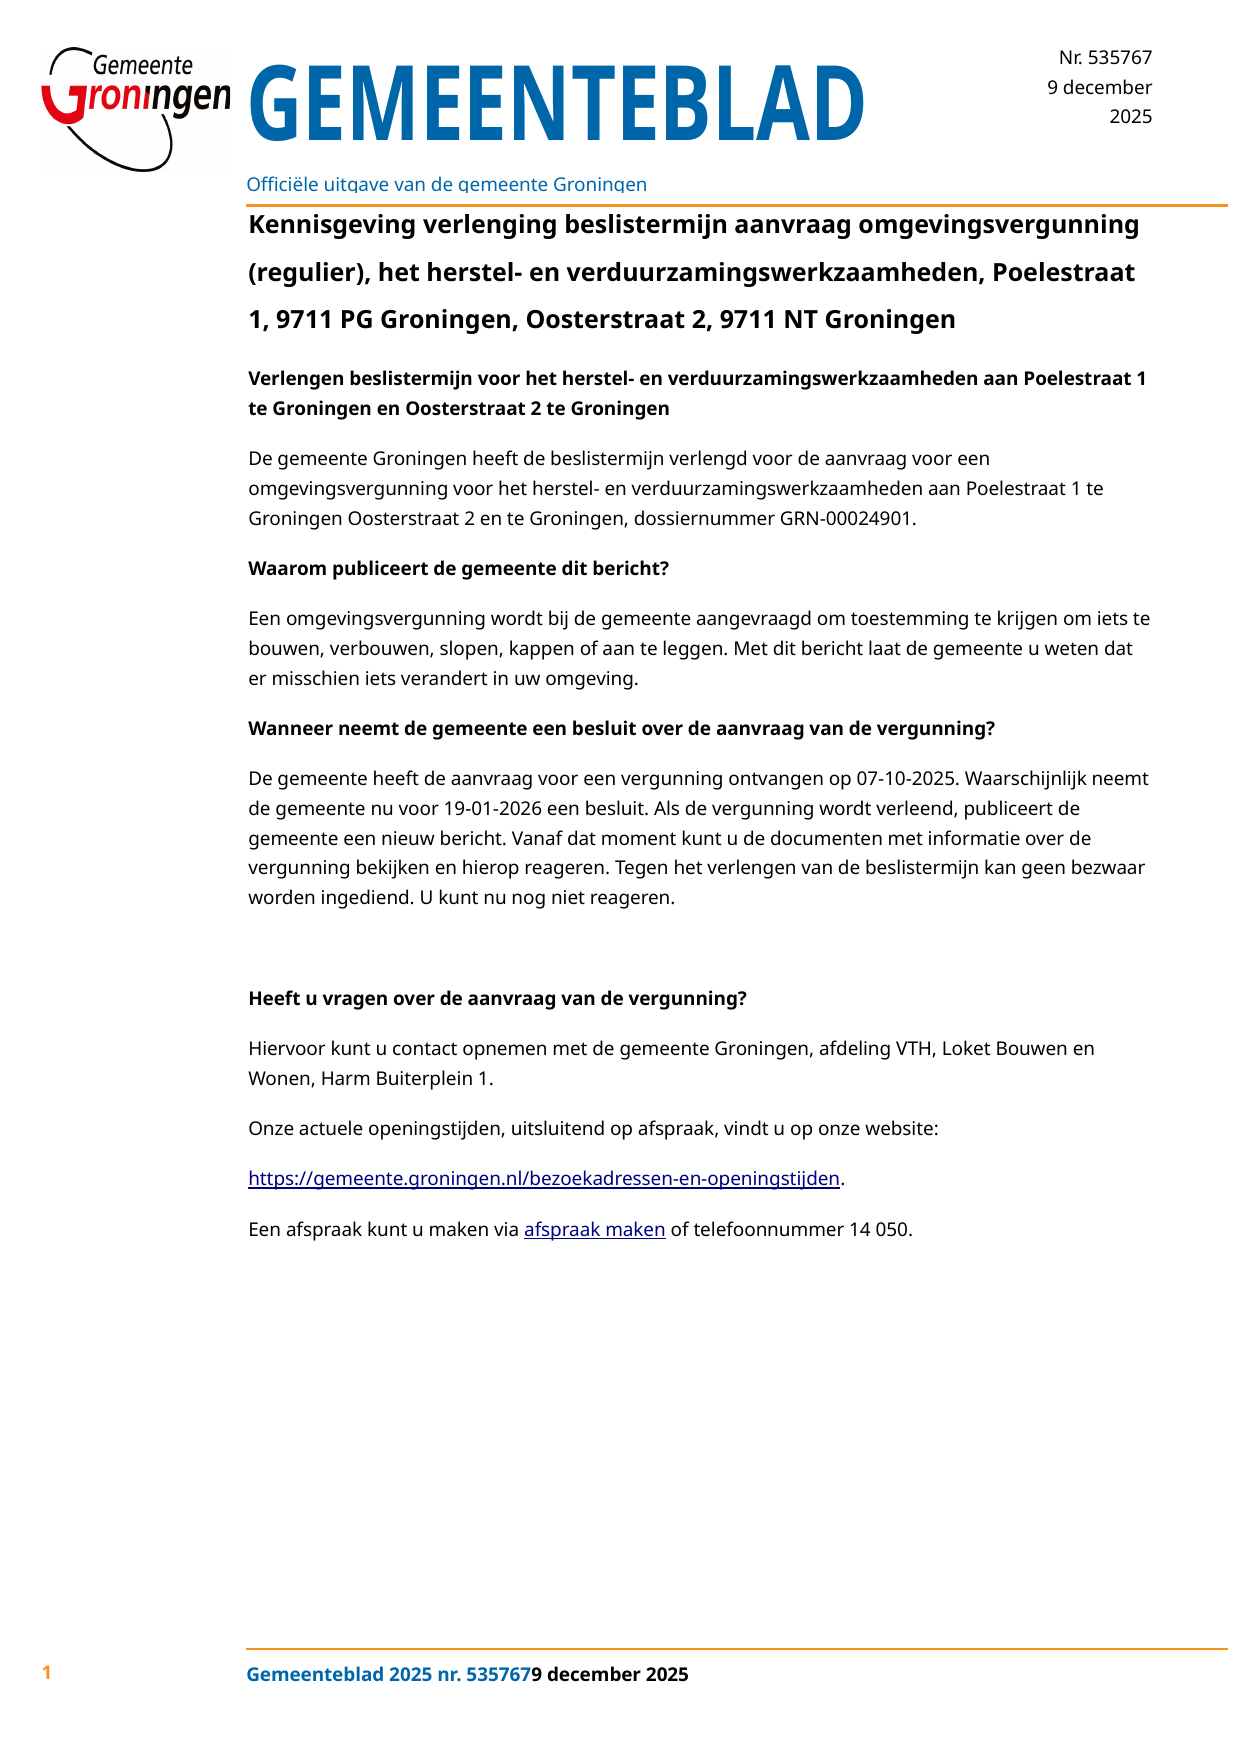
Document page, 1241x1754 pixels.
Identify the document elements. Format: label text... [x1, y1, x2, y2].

text Een omgevingsvergunning wordt bij de gemeente aangevraagd om toestemming te krijgen om iets te bouwen, verbouwen, slopen, kappen of aan te leggen. Met dit bericht laat de gemeente u weten dat er misschien iets verandert in uw omgeving. [248, 606, 1152, 690]
text Hiervoor kunt u contact opnemen met de gemeente Groningen, afdeling VTH, Loket Bouwen en Wonen, Harm Buiterplein 1. [248, 1035, 1152, 1090]
text Verlengen beslistermijn voor het herstel- en verduurzamingswerkzaamheden aan Poelestraat 1 te Groningen en Oosterstraat 2 te Groningen [248, 366, 1152, 421]
text De gemeente Groningen heeft de beslistermijn verlengd voor de aanvraag voor een omgevingsvergunning voor het herstel- en verduurzamingswerkzaamheden aan Poelestraat 1 te Groningen Oosterstraat 2 en te Groningen, dossiernummer GRN-00024901. [248, 446, 1152, 530]
text Heeft u vragen over de aanvraag van de vergunning? [248, 985, 1152, 1010]
text https://gemeente.groningen.nl/bezoekadressen-en-openingstijden. [248, 1166, 1152, 1191]
text Wanneer neemt de gemeente een besluit over de aanvraag van de vergunning? [248, 715, 1152, 741]
picture [41, 47, 231, 172]
text Waarom publiceert de gemeente dit bericht? [248, 555, 1152, 581]
text Een afspraak kunt u maken via afspraak maken of telefoonnummer 14 050. [248, 1216, 1152, 1242]
text De gemeente heeft de aanvraag voor een vergunning ontvangen op 07-10-2025. Waarschijnlijk neemt de gemeente nu voor 19-01-2026 een besluit. Als de vergunning wordt verleend, publiceert de gemeente een nieuw bericht. Vanaf dat moment kunt u de documenten met informatie over de vergunning bekijken en hierop reageren. Tegen het verlengen van de beslistermijn kan geen bezwaar worden ingediend. U kunt nu nog niet reageren. [248, 766, 1152, 909]
text Kennisgeving verlenging beslistermijn aanvraag omgevingsvergunning (regulier), het herstel- en verduurzamingswerkzaamheden, Poelestraat 1, 9711 PG Groningen, Oosterstraat 2, 9711 NT Groningen [248, 207, 1152, 336]
text Onze actuele openingstijden, uitsluitend op afspraak, vindt u op onze website: [248, 1115, 1152, 1141]
